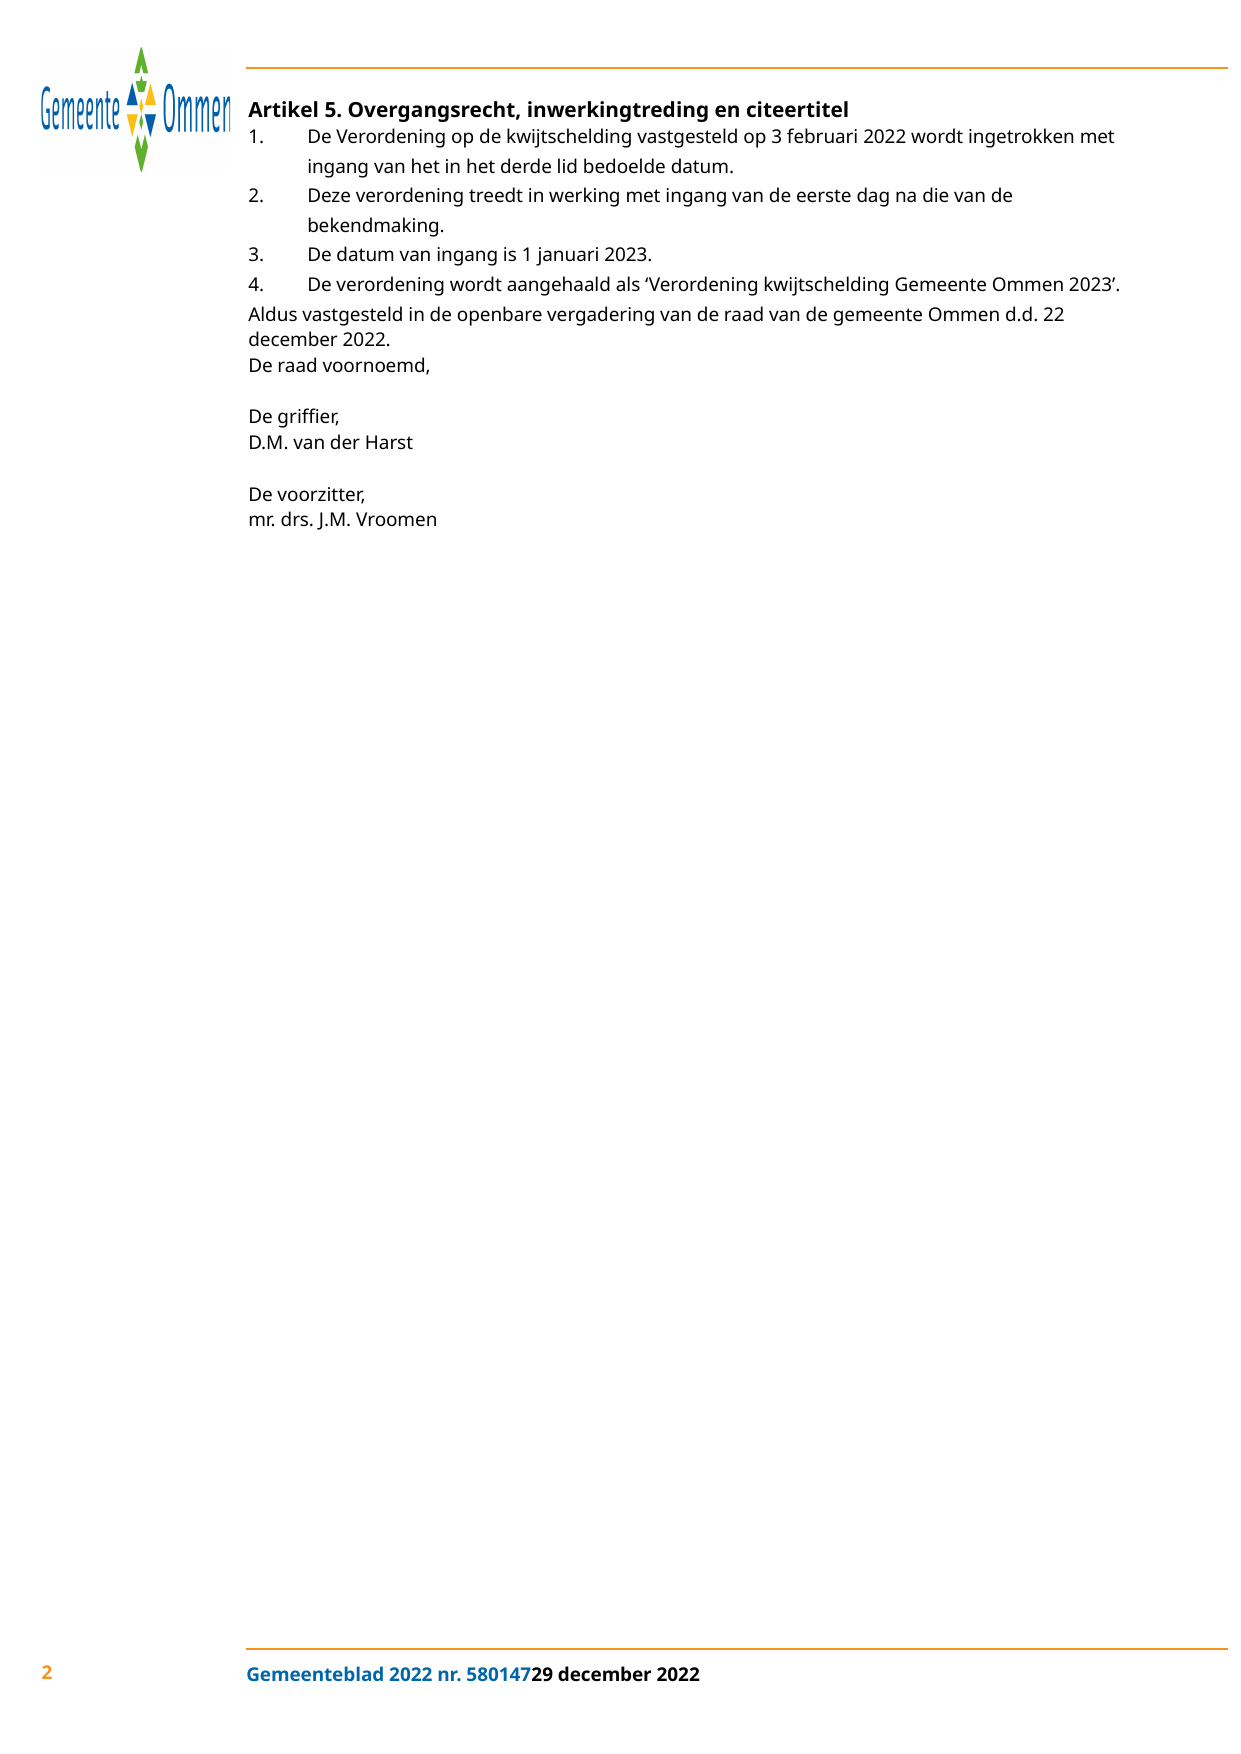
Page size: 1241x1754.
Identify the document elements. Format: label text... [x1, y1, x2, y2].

text De voorzitter, [248, 481, 1152, 507]
text De raad voornoemd, [248, 352, 1152, 378]
list De Verordening op de kwijtschelding vastgesteld op 3 februari 2022 wordt ingetrokken met ingang van het in het derde lid bedoelde datum. [248, 123, 1152, 178]
text D.M. van der Harst [248, 429, 1152, 455]
text Artikel 5. Overgangsrecht, inwerkingtreding en citeertitel [248, 95, 1152, 123]
list Deze verordening treedt in werking met ingang van de eerste dag na die van de bekendmaking. [248, 182, 1152, 238]
list De verordening wordt aangehaald als ‘Verordening kwijtschelding Gemeente Ommen 2023’. [248, 271, 1152, 297]
text De griffier, [248, 404, 1152, 429]
text Aldus vastgesteld in de openbare vergadering van de raad van de gemeente Ommen d.d. 22 december 2022. [248, 301, 1152, 352]
list De datum van ingang is 1 januari 2023. [248, 242, 1152, 267]
text mr. drs. J.M. Vroomen [248, 507, 1152, 532]
picture [41, 47, 231, 172]
